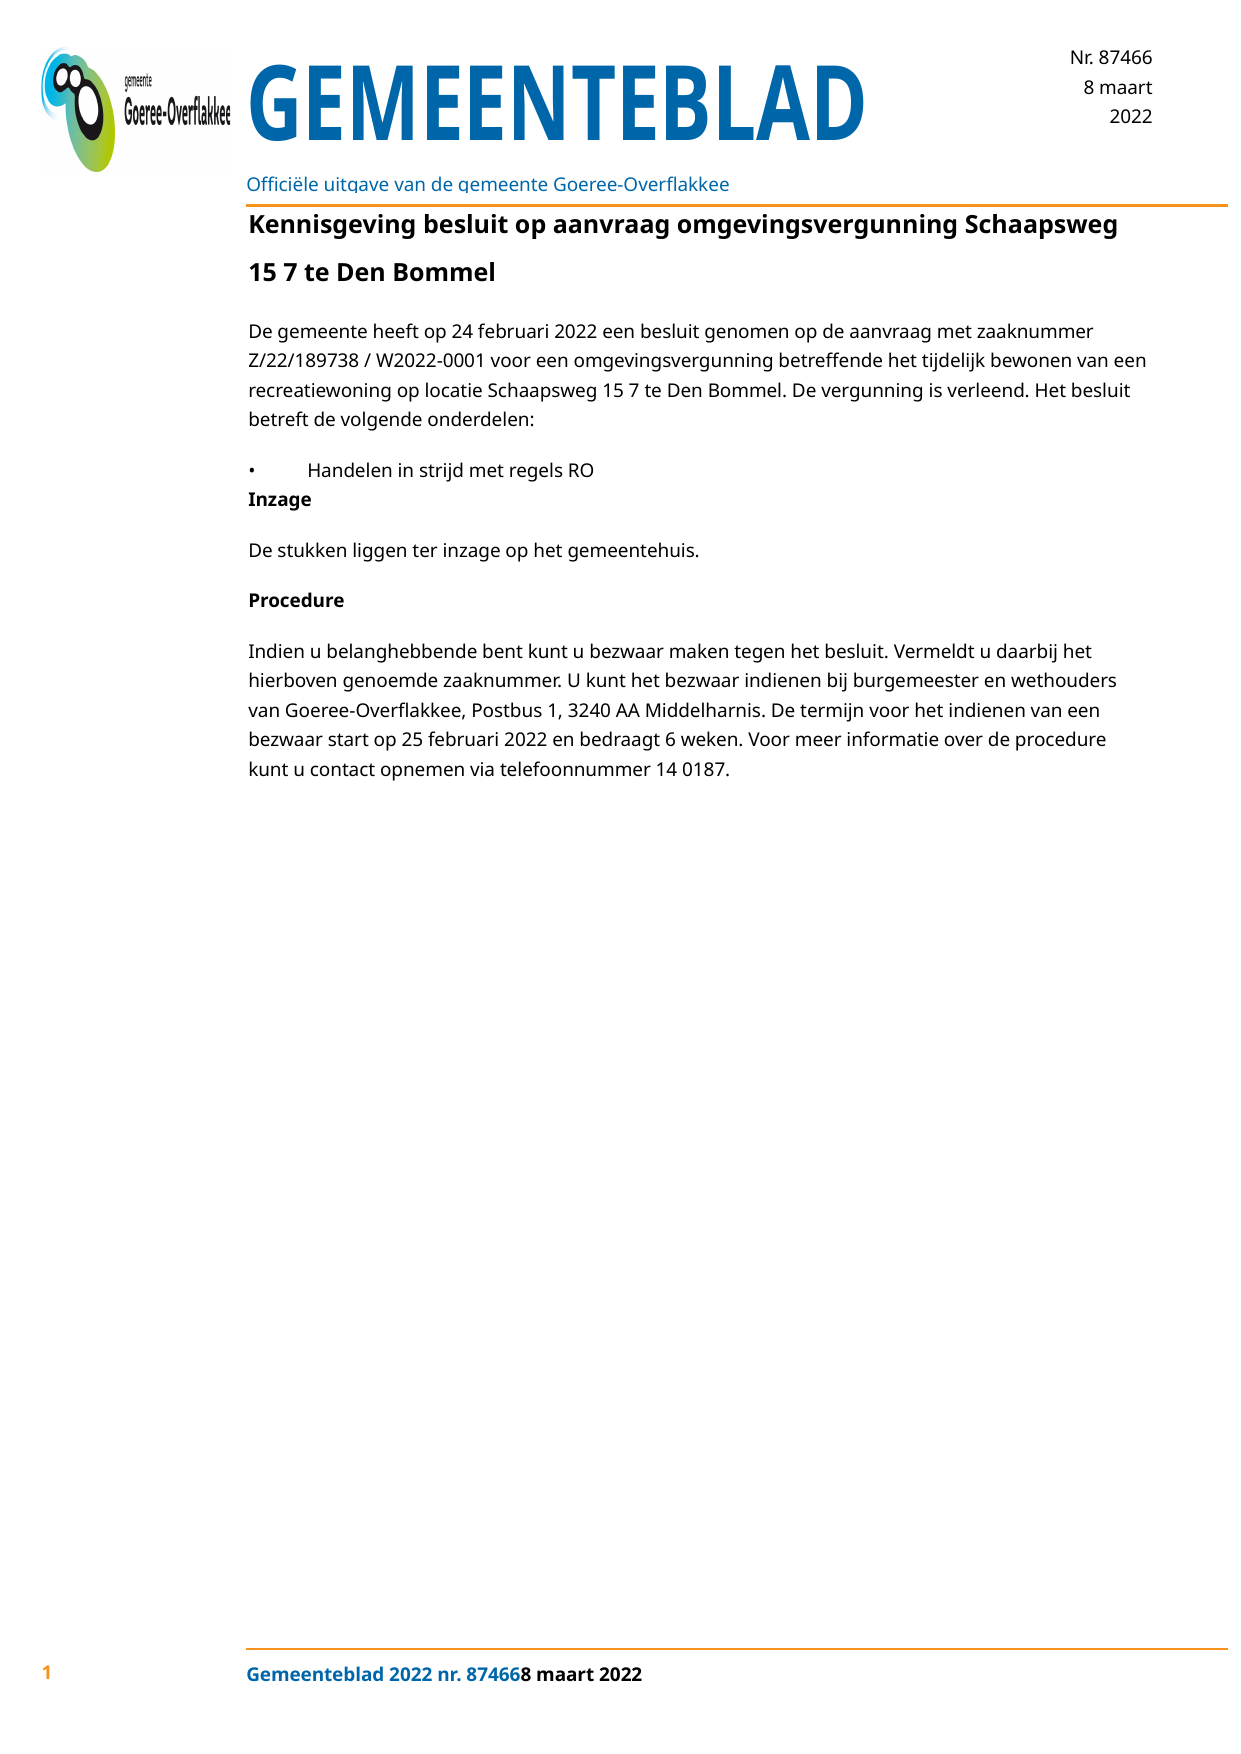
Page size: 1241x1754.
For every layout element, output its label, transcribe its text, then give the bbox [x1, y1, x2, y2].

text De gemeente heeft op 24 februari 2022 een besluit genomen op de aanvraag met zaaknummer Z/22/189738 / W2022-0001 voor een omgevingsvergunning betreffende het tijdelijk bewonen van een recreatiewoning op locatie Schaapsweg 15 7 te Den Bommel. De vergunning is verleend. Het besluit betreft de volgende onderdelen: [248, 318, 1152, 432]
text Procedure [248, 587, 1152, 613]
text Kennisgeving besluit op aanvraag omgevingsvergunning Schaapsweg 15 7 te Den Bommel [248, 207, 1152, 288]
text Indien u belanghebbende bent kunt u bezwaar maken tegen het besluit. Vermeldt u daarbij het hierboven genoemde zaaknummer. U kunt het bezwaar indienen bij burgemeester en wethouders van Goeree-Overflakkee, Postbus 1, 3240 AA Middelharnis. De termijn voor het indienen van een bezwaar start op 25 februari 2022 en bedraagt 6 weken. Voor meer informatie over de procedure kunt u contact opnemen via telefoonnummer 14 0187. [248, 638, 1152, 782]
list Handelen in strijd met regels RO [248, 457, 1152, 483]
text De stukken liggen ter inzage op het gemeentehuis. [248, 537, 1152, 563]
picture [41, 47, 231, 172]
text Inzage [248, 487, 1152, 512]
